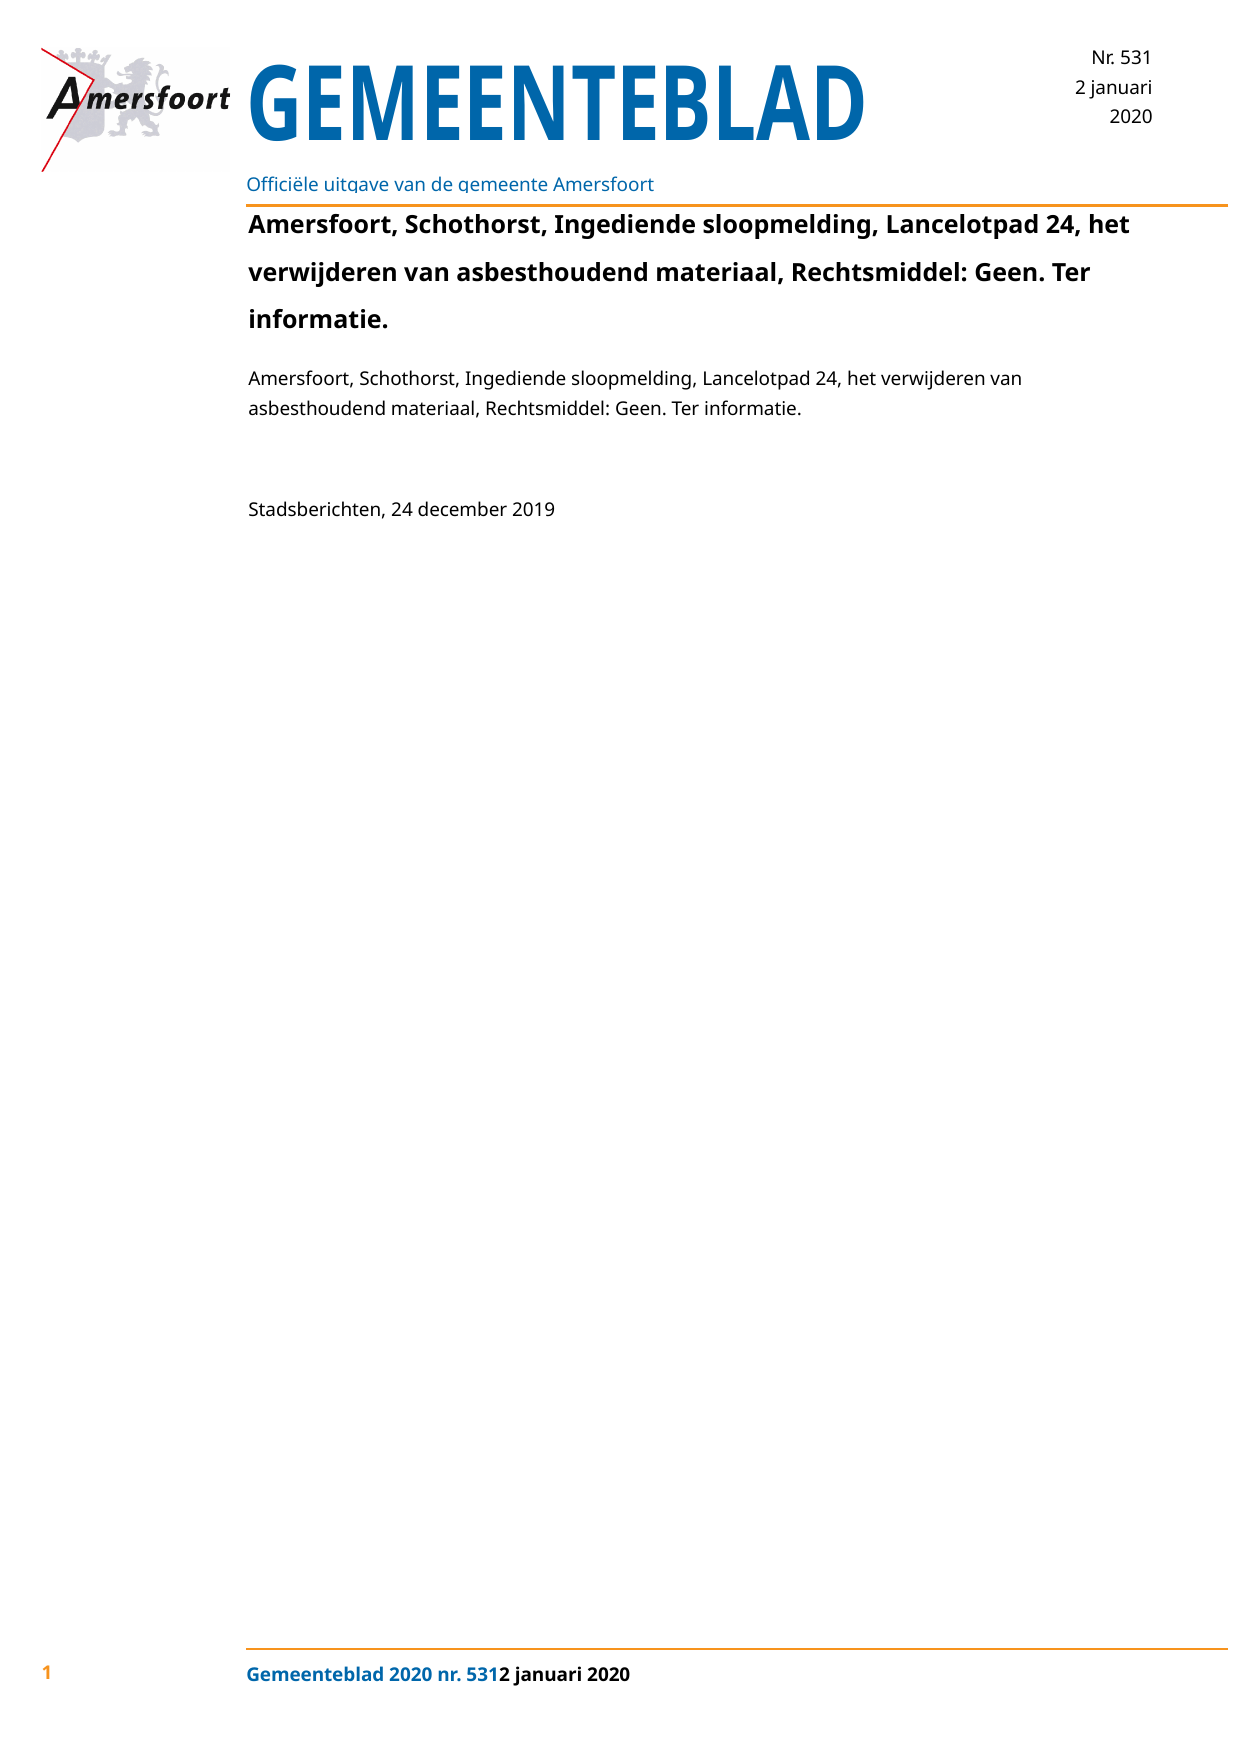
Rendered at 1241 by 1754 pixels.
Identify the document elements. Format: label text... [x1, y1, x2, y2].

text Amersfoort, Schothorst, Ingediende sloopmelding, Lancelotpad 24, het verwijderen van asbesthoudend materiaal, Rechtsmiddel: Geen. Ter informatie. [248, 366, 1152, 421]
text Stadsberichten, 24 december 2019 [248, 496, 1152, 522]
picture [41, 47, 231, 172]
text Amersfoort, Schothorst, Ingediende sloopmelding, Lancelotpad 24, het verwijderen van asbesthoudend materiaal, Rechtsmiddel: Geen. Ter informatie. [248, 207, 1152, 336]
